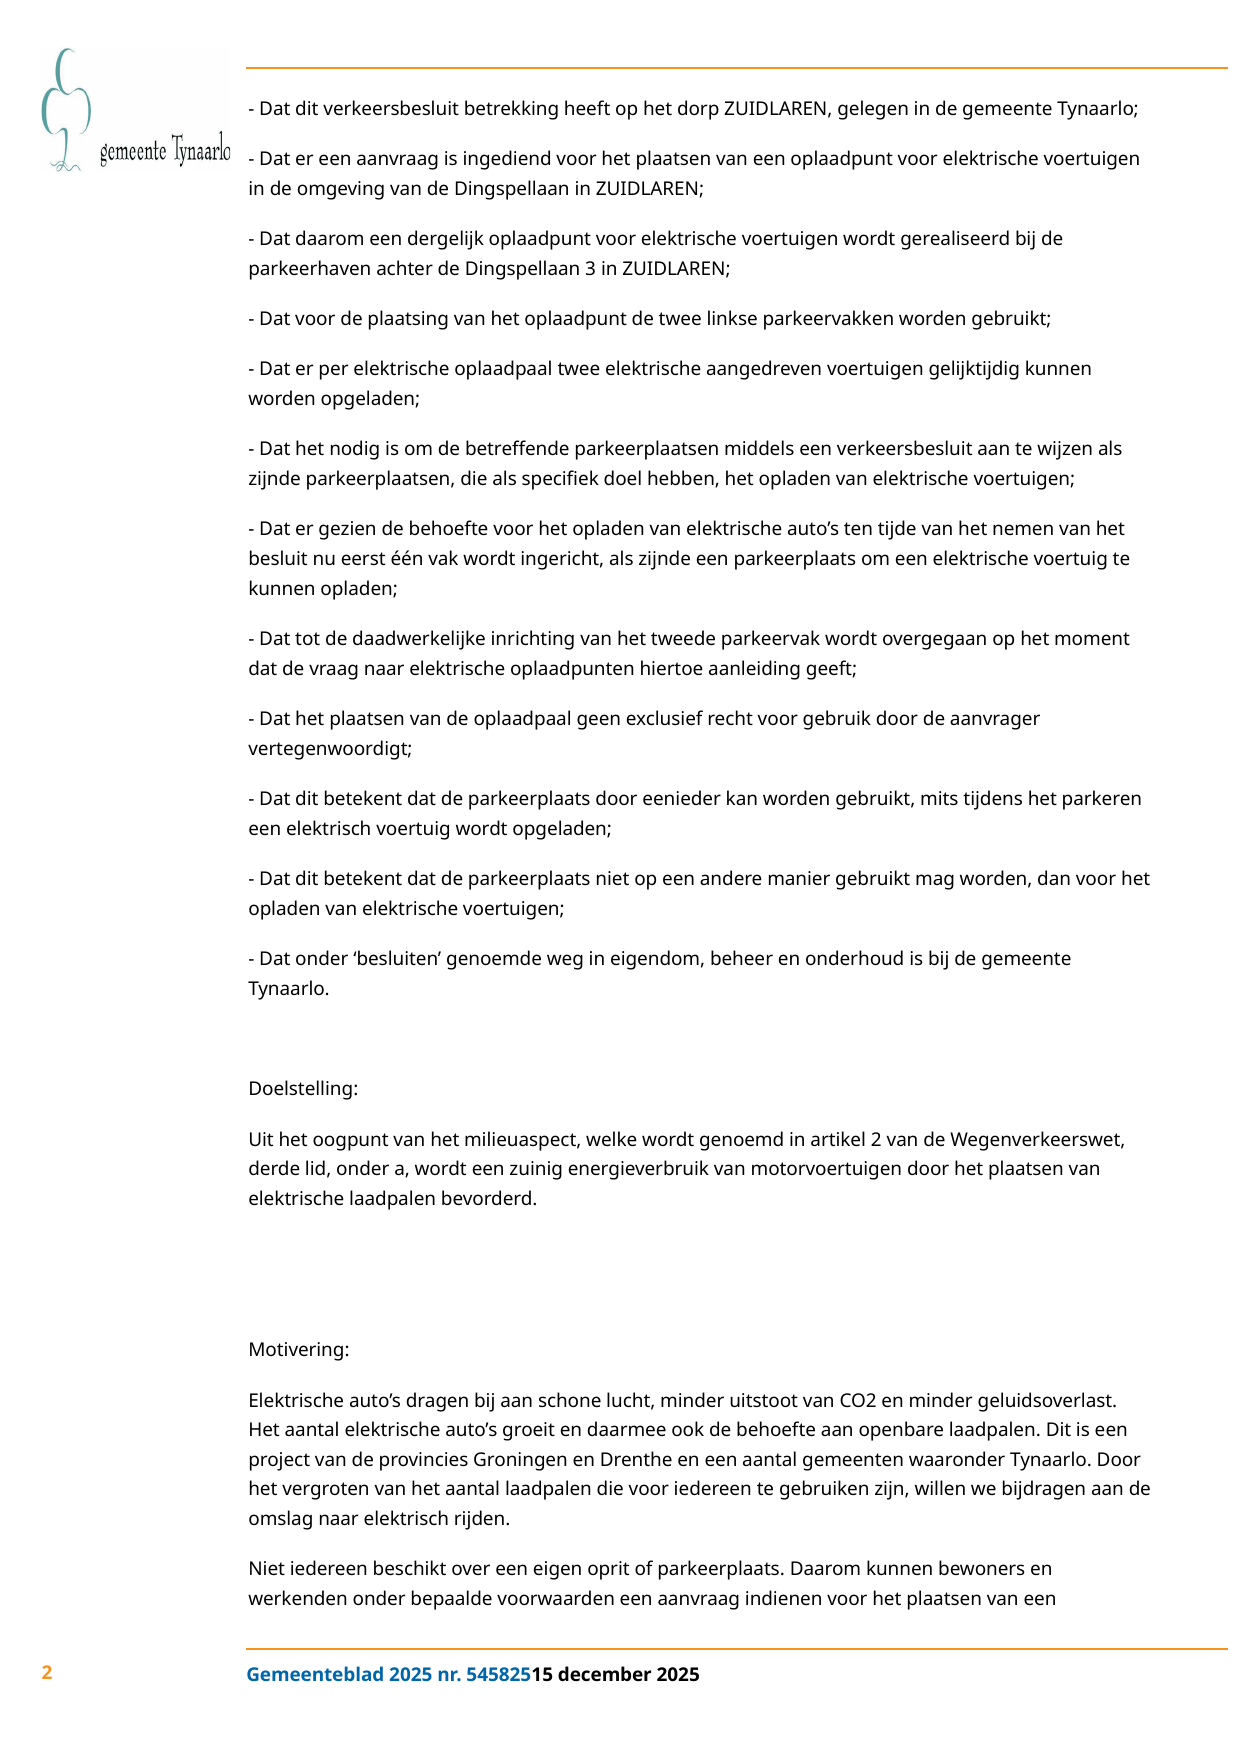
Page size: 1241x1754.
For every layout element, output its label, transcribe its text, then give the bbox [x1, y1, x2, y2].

text Motivering: [248, 1336, 1152, 1362]
text - Dat onder ‘besluiten’ genoemde weg in eigendom, beheer en onderhoud is bij de gemeente Tynaarlo. [248, 945, 1152, 1001]
text - Dat dit verkeersbesluit betrekking heeft op het dorp ZUIDLAREN, gelegen in de gemeente Tynaarlo; [248, 95, 1152, 121]
text - Dat er een aanvraag is ingediend voor het plaatsen van een oplaadpunt voor elektrische voertuigen in de omgeving van de Dingspellaan in ZUIDLAREN; [248, 145, 1152, 201]
picture [41, 47, 231, 172]
text - Dat er gezien de behoefte voor het opladen van elektrische auto’s ten tijde van het nemen van het besluit nu eerst één vak wordt ingericht, als zijnde een parkeerplaats om een elektrische voertuig te kunnen opladen; [248, 516, 1152, 601]
text - Dat er per elektrische oplaadpaal twee elektrische aangedreven voertuigen gelijktijdig kunnen worden opgeladen; [248, 356, 1152, 411]
text - Dat het plaatsen van de oplaadpaal geen exclusief recht voor gebruik door de aanvrager vertegenwoordigt; [248, 705, 1152, 761]
text Uit het oogpunt van het milieuaspect, welke wordt genoemd in artikel 2 van de Wegenverkeerswet, derde lid, onder a, wordt een zuinig energieverbruik van motorvoertuigen door het plaatsen van elektrische laadpalen bevorderd. [248, 1126, 1152, 1211]
text Doelstelling: [248, 1076, 1152, 1101]
text - Dat voor de plaatsing van het oplaadpunt de twee linkse parkeervakken worden gebruikt; [248, 305, 1152, 331]
text Elektrische auto’s dragen bij aan schone lucht, minder uitstoot van CO2 en minder geluidsoverlast. Het aantal elektrische auto’s groeit en daarmee ook de behoefte aan openbare laadpalen. Dit is een project van de provincies Groningen en Drenthe en een aantal gemeenten waaronder Tynaarlo. Door het vergroten van het aantal laadpalen die voor iedereen te gebruiken zijn, willen we bijdragen aan de omslag naar elektrisch rijden. [248, 1387, 1152, 1531]
text - Dat dit betekent dat de parkeerplaats door eenieder kan worden gebruikt, mits tijdens het parkeren een elektrisch voertuig wordt opgeladen; [248, 785, 1152, 841]
text - Dat tot de daadwerkelijke inrichting van het tweede parkeervak wordt overgegaan op het moment dat de vraag naar elektrische oplaadpunten hiertoe aanleiding geeft; [248, 625, 1152, 681]
text - Dat dit betekent dat de parkeerplaats niet op een andere manier gebruikt mag worden, dan voor het opladen van elektrische voertuigen; [248, 865, 1152, 921]
text - Dat daarom een dergelijk oplaadpunt voor elektrische voertuigen wordt gerealiseerd bij de parkeerhaven achter de Dingspellaan 3 in ZUIDLAREN; [248, 225, 1152, 281]
text Niet iedereen beschikt over een eigen oprit of parkeerplaats. Daarom kunnen bewoners en werkenden onder bepaalde voorwaarden een aanvraag indienen voor het plaatsen van een [248, 1556, 1152, 1611]
text - Dat het nodig is om de betreffende parkeerplaatsen middels een verkeersbesluit aan te wijzen als zijnde parkeerplaatsen, die als specifiek doel hebben, het opladen van elektrische voertuigen; [248, 436, 1152, 491]
